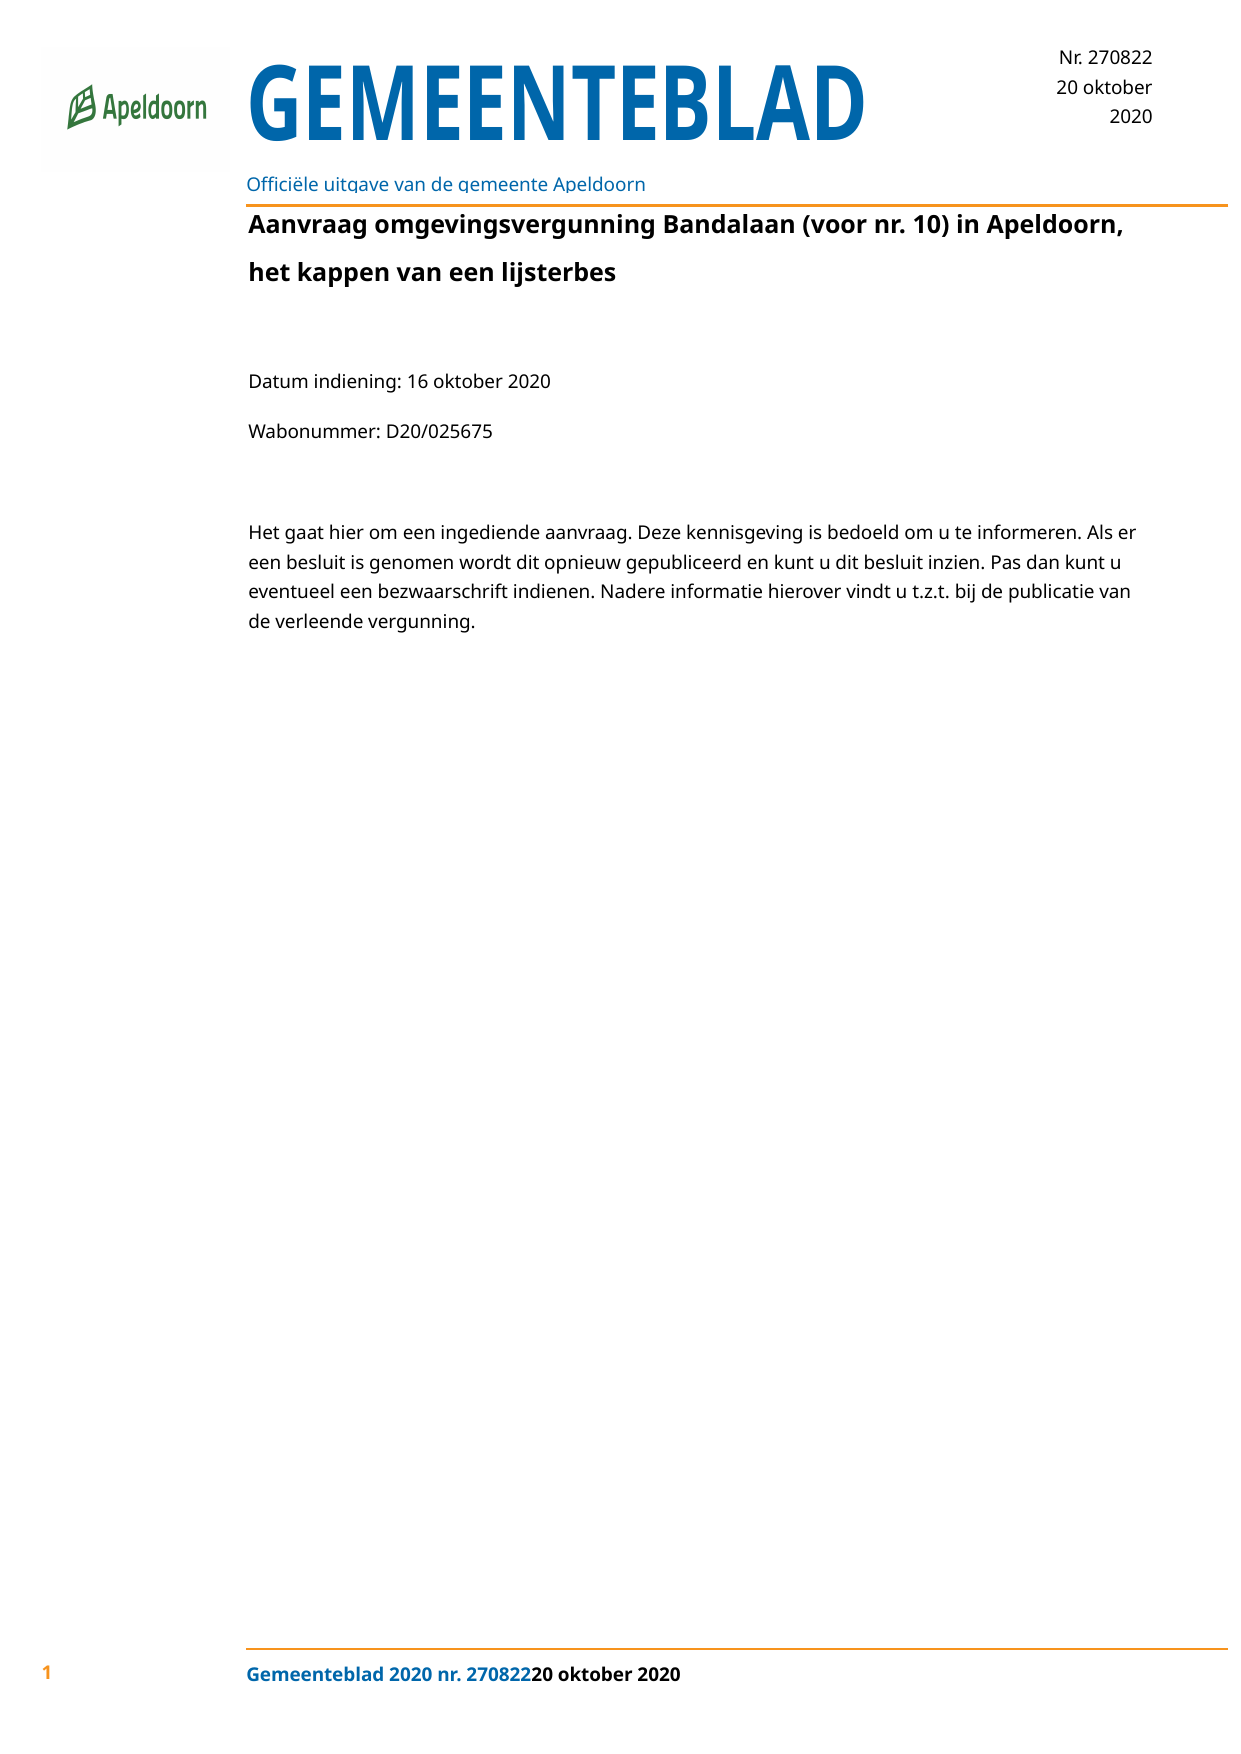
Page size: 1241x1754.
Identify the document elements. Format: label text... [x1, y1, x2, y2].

text Het gaat hier om een ingediende aanvraag. Deze kennisgeving is bedoeld om u te informeren. Als er een besluit is genomen wordt dit opnieuw gepubliceerd en kunt u dit besluit inzien. Pas dan kunt u eventueel een bezwaarschrift indienen. Nadere informatie hierover vindt u t.z.t. bij de publicatie van de verleende vergunning. [248, 519, 1152, 634]
picture [41, 47, 231, 172]
text Datum indiening: 16 oktober 2020 [248, 368, 1152, 394]
text Aanvraag omgevingsvergunning Bandalaan (voor nr. 10) in Apeldoorn, het kappen van een lijsterbes [248, 207, 1152, 288]
text Wabonummer: D20/025675 [248, 419, 1152, 444]
